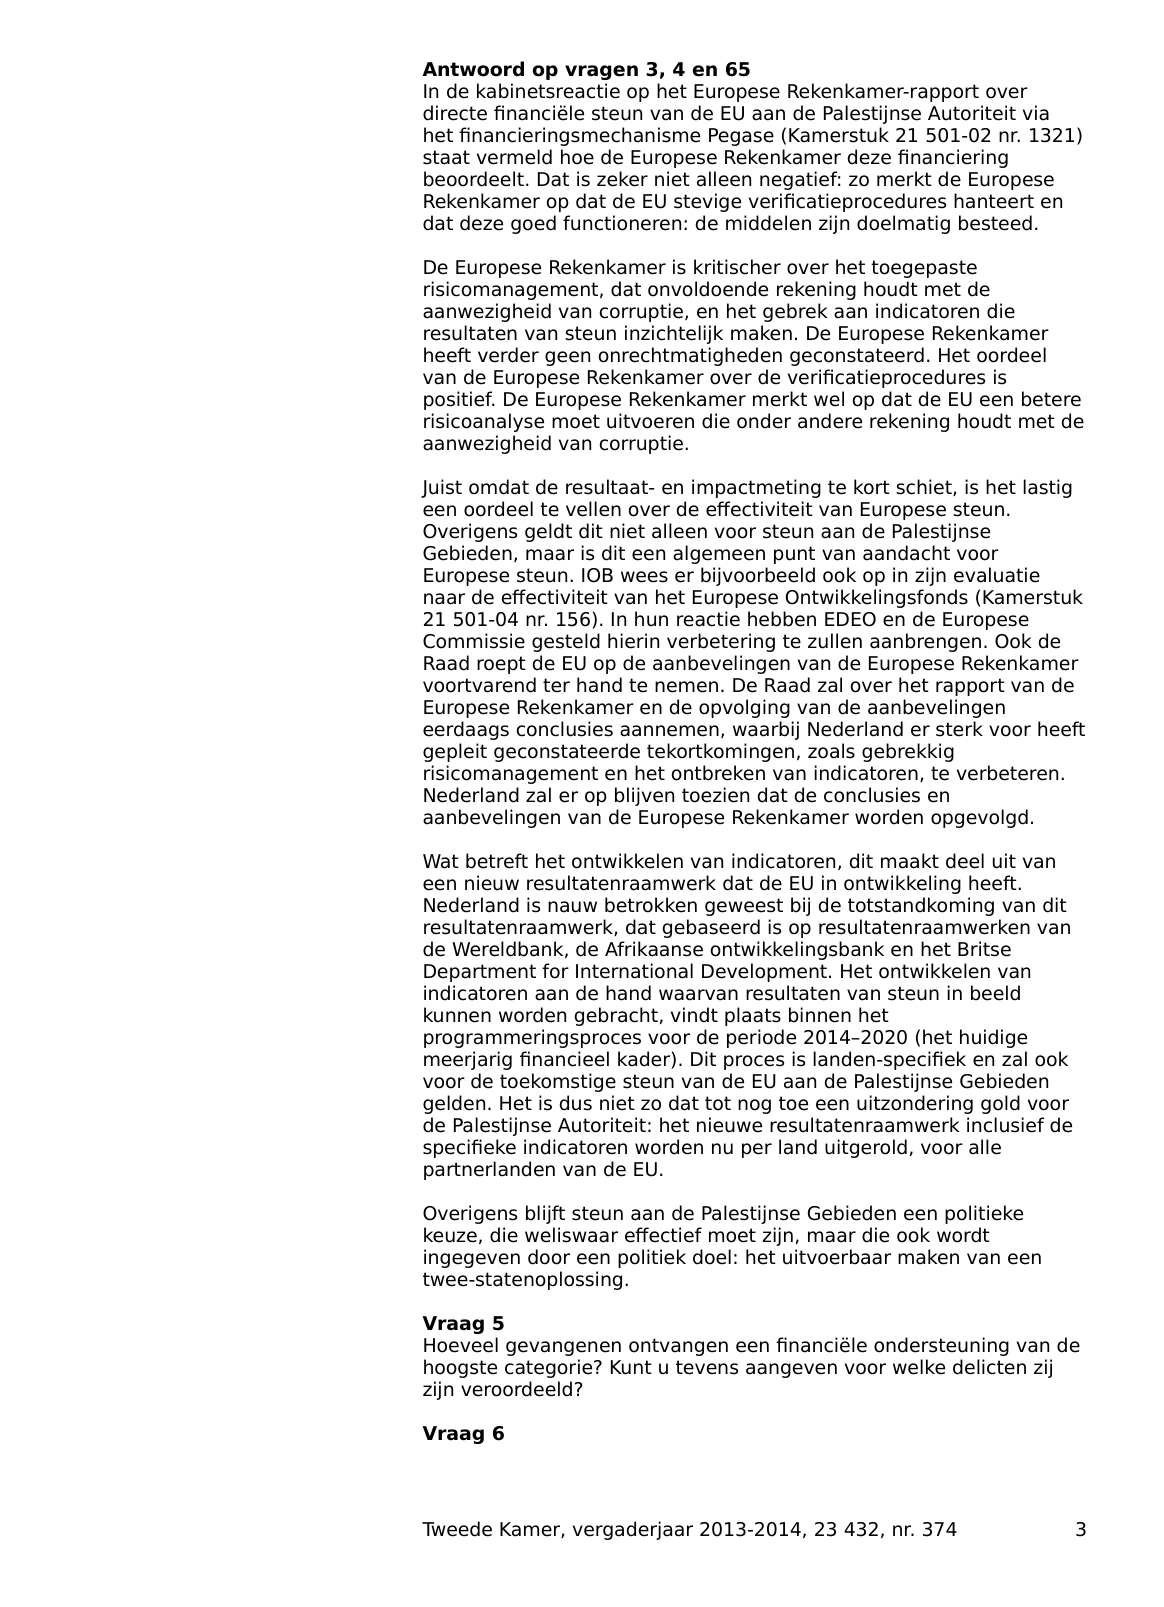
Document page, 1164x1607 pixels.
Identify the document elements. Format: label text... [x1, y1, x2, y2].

text Vraag 6 [422, 1423, 1087, 1445]
text Overigens blijft steun aan de Palestijnse Gebieden een politieke keuze, die weliswaar effectief moet zijn, maar die ook wordt ingegeven door een politiek doel: het uitvoerbaar maken van een twee-statenoplossing. [422, 1203, 1087, 1291]
text Wat betreft het ontwikkelen van indicatoren, dit maakt deel uit van een nieuw resultatenraamwerk dat de EU in ontwikkeling heeft. Nederland is nauw betrokken geweest bij de totstandkoming van dit resultatenraamwerk, dat gebaseerd is op resultatenraamwerken van de Wereldbank, de Afrikaanse ontwikkelingsbank en het Britse Department for International Development. Het ontwikkelen van indicatoren aan de hand waarvan resultaten van steun in beeld kunnen worden gebracht, vindt plaats binnen het programmeringsproces voor de periode 2014–2020 (het huidige meerjarig financieel kader). Dit proces is landen-specifiek en zal ook voor de toekomstige steun van de EU aan de Palestijnse Gebieden gelden. Het is dus niet zo dat tot nog toe een uitzondering gold voor de Palestijnse Autoriteit: het nieuwe resultatenraamwerk inclusief de specifieke indicatoren worden nu per land uitgerold, voor alle partnerlanden van de EU. [422, 851, 1087, 1181]
text In de kabinetsreactie op het Europese Rekenkamer-rapport over directe financiële steun van de EU aan de Palestijnse Autoriteit via het financieringsmechanisme Pegase (Kamerstuk 21 501-02 nr. 1321) staat vermeld hoe de Europese Rekenkamer deze financiering beoordeelt. Dat is zeker niet alleen negatief: zo merkt de Europese Rekenkamer op dat de EU stevige verificatieprocedures hanteert en dat deze goed functioneren: de middelen zijn doelmatig besteed. [422, 81, 1087, 235]
text Juist omdat de resultaat- en impactmeting te kort schiet, is het lastig een oordeel te vellen over de effectiviteit van Europese steun. Overigens geldt dit niet alleen voor steun aan de Palestijnse Gebieden, maar is dit een algemeen punt van aandacht voor Europese steun. IOB wees er bijvoorbeeld ook op in zijn evaluatie naar de effectiviteit van het Europese Ontwikkelingsfonds (Kamerstuk 21 501-04 nr. 156). In hun reactie hebben EDEO en de Europese Commissie gesteld hierin verbetering te zullen aanbrengen. Ook de Raad roept de EU op de aanbevelingen van de Europese Rekenkamer voortvarend ter hand te nemen. De Raad zal over het rapport van de Europese Rekenkamer en de opvolging van de aanbevelingen eerdaags conclusies aannemen, waarbij Nederland er sterk voor heeft gepleit geconstateerde tekortkomingen, zoals gebrekkig risicomanagement en het ontbreken van indicatoren, te verbeteren. Nederland zal er op blijven toezien dat de conclusies en aanbevelingen van de Europese Rekenkamer worden opgevolgd. [422, 477, 1087, 829]
text De Europese Rekenkamer is kritischer over het toegepaste risicomanagement, dat onvoldoende rekening houdt met de aanwezigheid van corruptie, en het gebrek aan indicatoren die resultaten van steun inzichtelijk maken. De Europese Rekenkamer heeft verder geen onrechtmatigheden geconstateerd. Het oordeel van de Europese Rekenkamer over de verificatieprocedures is positief. De Europese Rekenkamer merkt wel op dat de EU een betere risicoanalyse moet uitvoeren die onder andere rekening houdt met de aanwezigheid van corruptie. [422, 257, 1087, 455]
text Vraag 5 [422, 1313, 1087, 1335]
text Antwoord op vragen 3, 4 en 65 [422, 59, 1087, 81]
text Hoeveel gevangenen ontvangen een financiële ondersteuning van de hoogste categorie? Kunt u tevens aangeven voor welke delicten zij zijn veroordeeld? [422, 1335, 1087, 1401]
